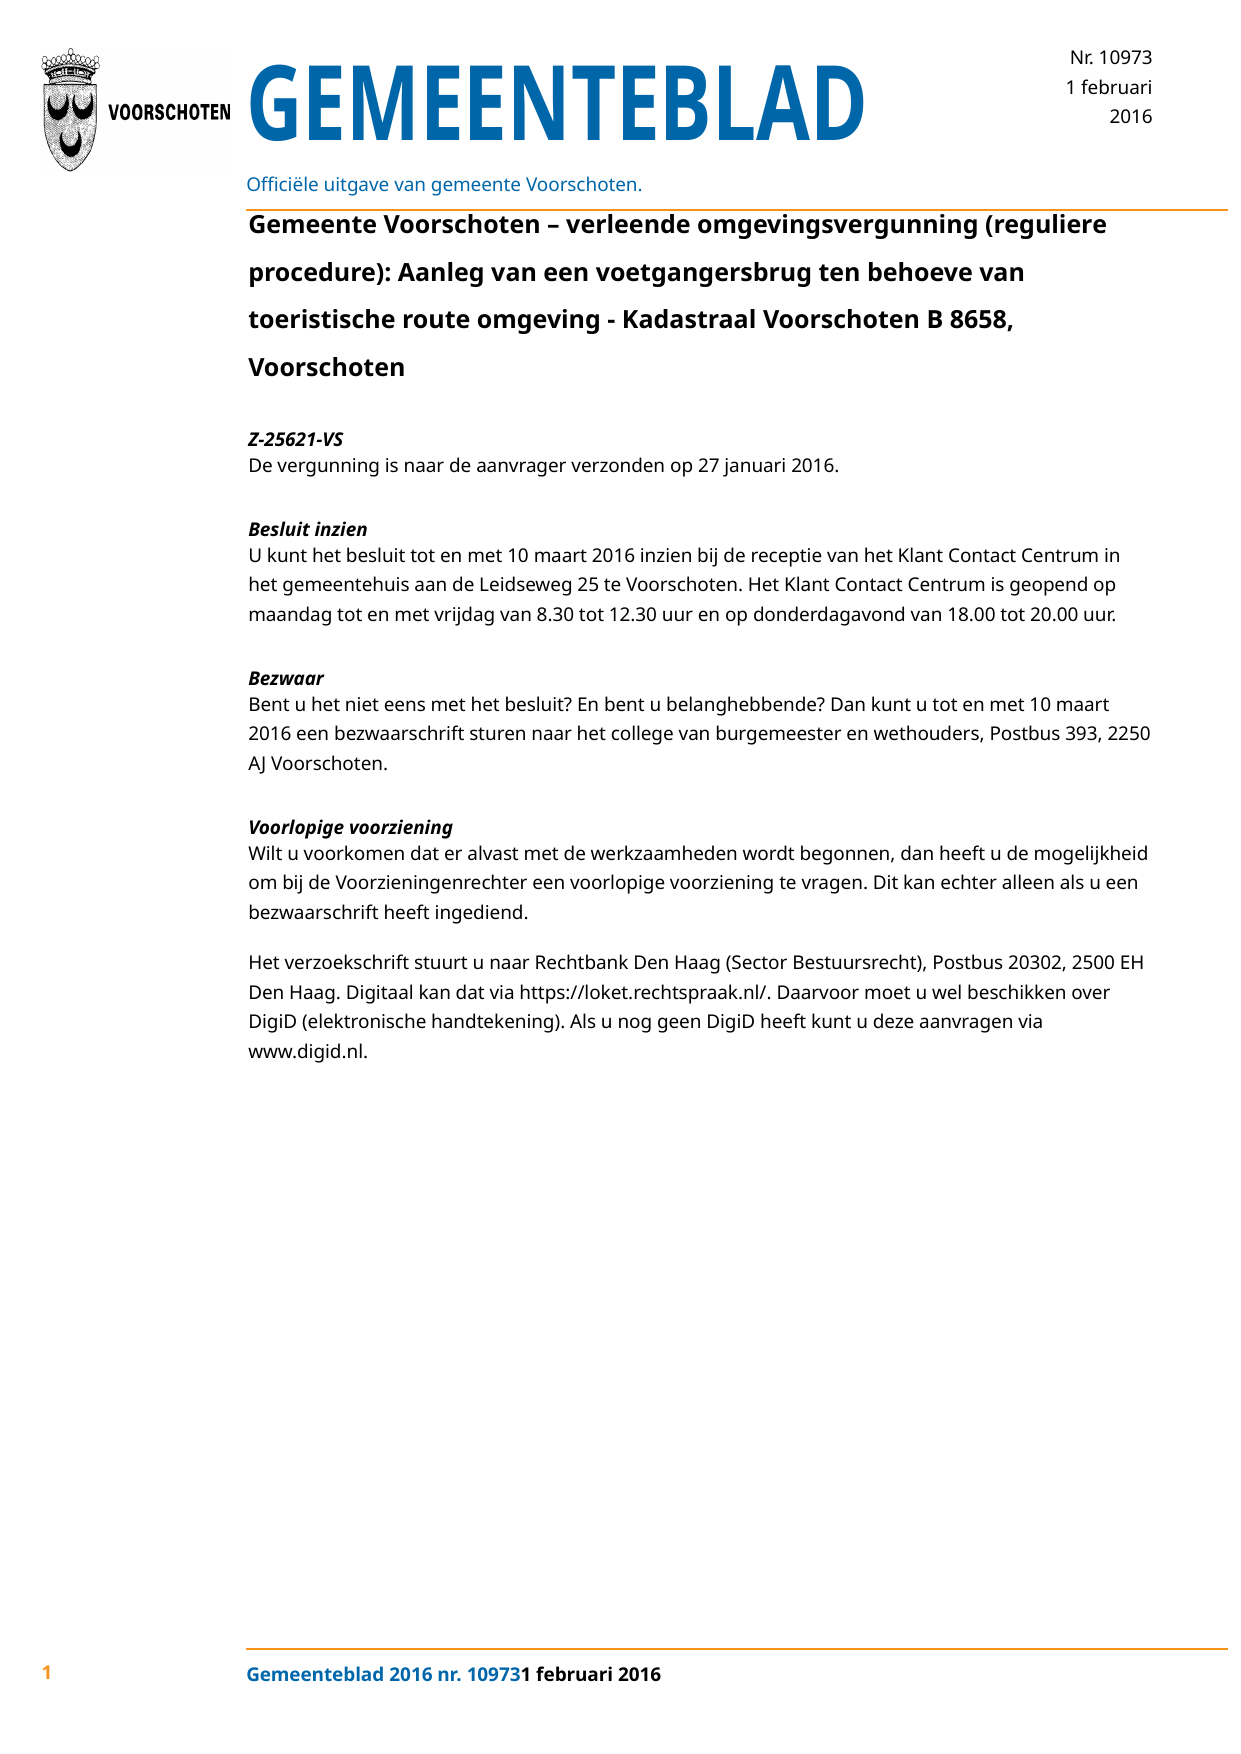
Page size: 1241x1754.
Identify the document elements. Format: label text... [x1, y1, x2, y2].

text Gemeente Voorschoten – verleende omgevingsvergunning (reguliere procedure): Aanleg van een voetgangersbrug ten behoeve van toeristische route omgeving - Kadastraal Voorschoten B 8658, Voorschoten [248, 211, 1152, 384]
text Bezwaar [248, 665, 1152, 691]
text Wilt u voorkomen dat er alvast met de werkzaamheden wordt begonnen, dan heeft u de mogelijkheid om bij de Voorzieningenrechter een voorlopige voorziening te vragen. Dit kan echter alleen als u een bezwaarschrift heeft ingediend. [248, 840, 1152, 925]
text Het verzoekschrift stuurt u naar Rechtbank Den Haag (Sector Bestuursrecht), Postbus 20302, 2500 EH Den Haag. Digitaal kan dat via https://loket.rechtspraak.nl/. Daarvoor moet u wel beschikken over DigiD (elektronische handtekening). Als u nog geen DigiD heeft kunt u deze aanvragen via www.digid.nl. [248, 949, 1152, 1064]
text Besluit inzien [248, 516, 1152, 542]
picture [41, 47, 231, 172]
text U kunt het besluit tot en met 10 maart 2016 inzien bij de receptie van het Klant Contact Centrum in het gemeentehuis aan de Leidseweg 25 te Voorschoten. Het Klant Contact Centrum is geopend op maandag tot en met vrijdag van 8.30 tot 12.30 uur en op donderdagavond van 18.00 tot 20.00 uur. [248, 542, 1152, 627]
text Z-25621-VS [248, 427, 1152, 452]
text Voorlopige voorziening [248, 814, 1152, 840]
text Bent u het niet eens met het besluit? En bent u belanghebbende? Dan kunt u tot en met 10 maart 2016 een bezwaarschrift sturen naar het college van burgemeester en wethouders, Postbus 393, 2250 AJ Voorschoten. [248, 691, 1152, 776]
text De vergunning is naar de aanvrager verzonden op 27 januari 2016. [248, 452, 1152, 478]
